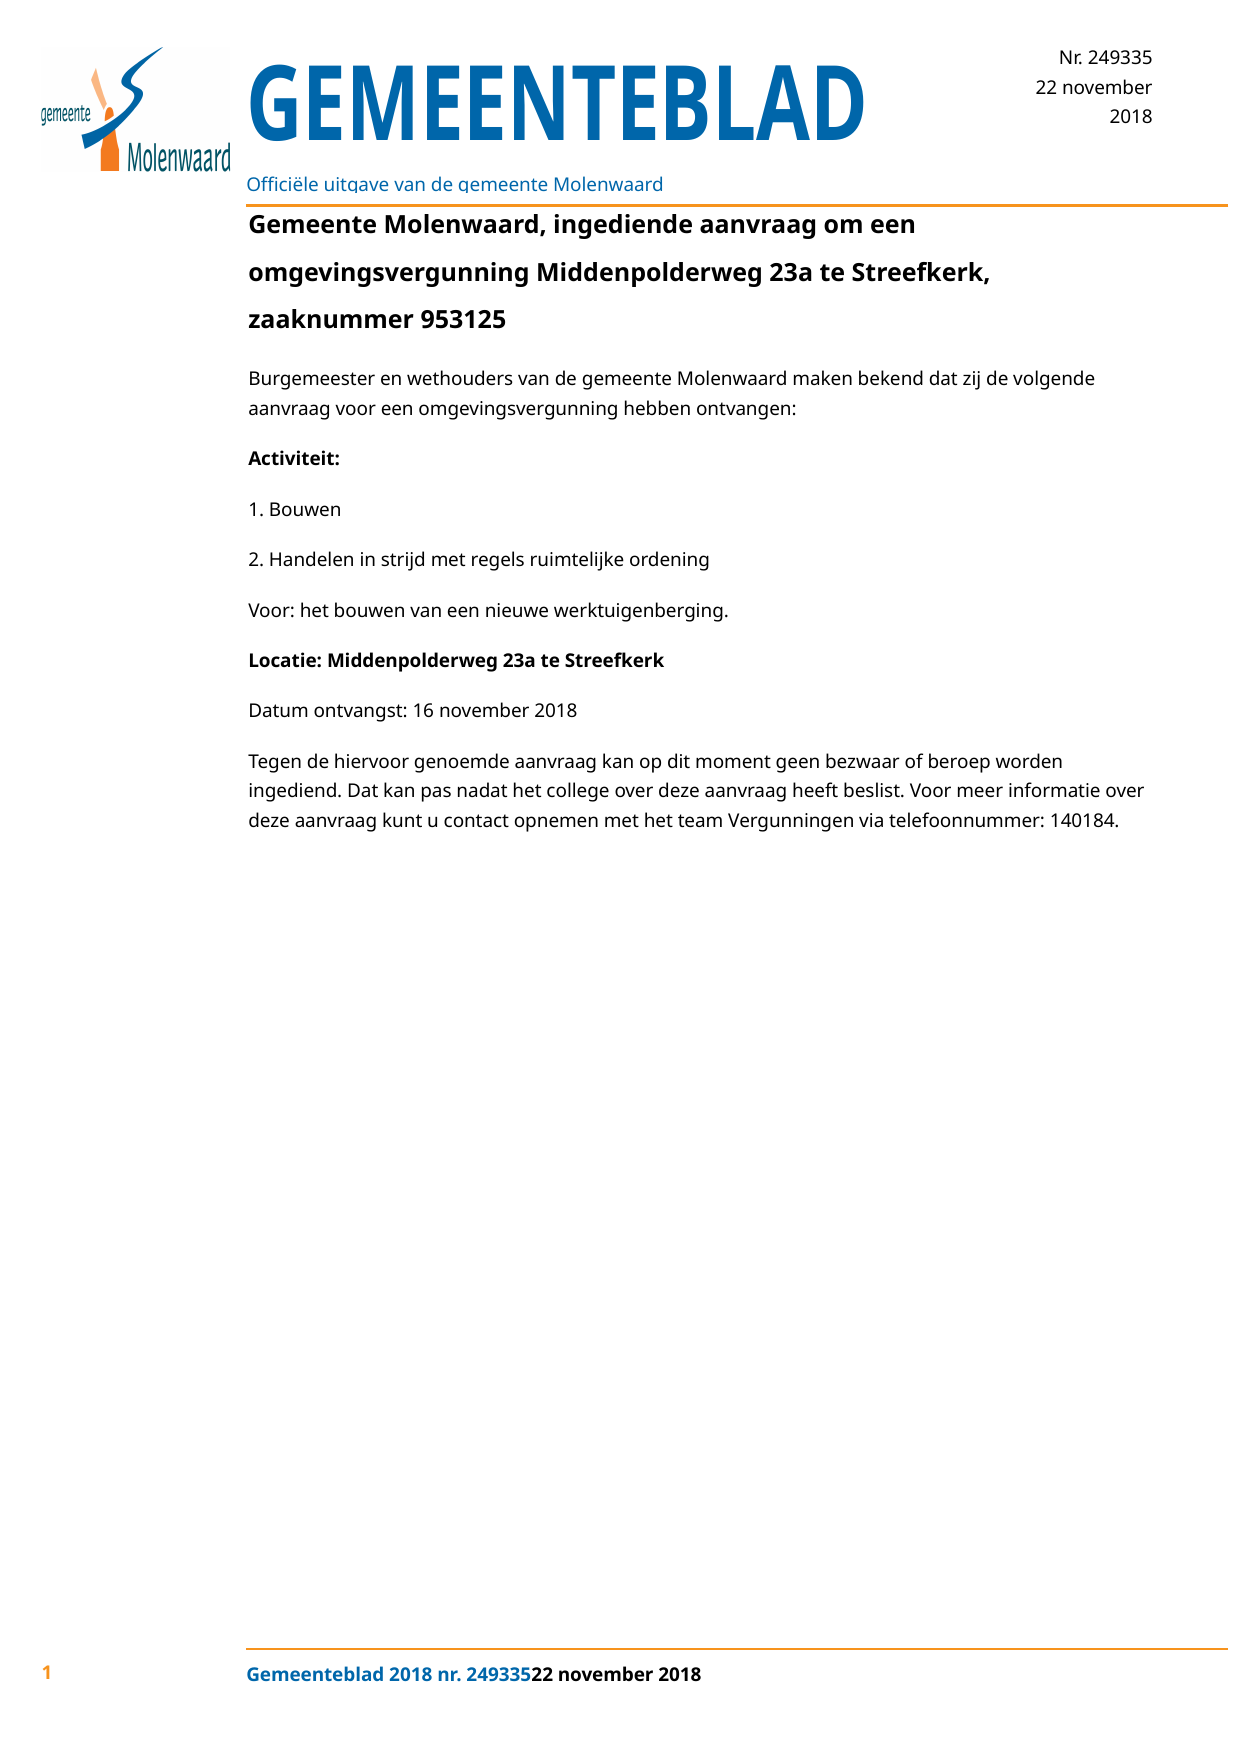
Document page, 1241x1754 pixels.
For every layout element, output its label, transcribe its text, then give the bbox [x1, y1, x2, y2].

text 2. Handelen in strijd met regels ruimtelijke ordening [248, 546, 1152, 572]
picture [41, 47, 231, 172]
text Activiteit: [248, 446, 1152, 471]
text Burgemeester en wethouders van de gemeente Molenwaard maken bekend dat zij de volgende aanvraag voor een omgevingsvergunning hebben ontvangen: [248, 366, 1152, 421]
text Gemeente Molenwaard, ingediende aanvraag om een omgevingsvergunning Middenpolderweg 23a te Streefkerk, zaaknummer 953125 [248, 207, 1152, 336]
text Locatie: Middenpolderweg 23a te Streefkerk [248, 647, 1152, 673]
text Datum ontvangst: 16 november 2018 [248, 698, 1152, 723]
text Tegen de hiervoor genoemde aanvraag kan op dit moment geen bezwaar of beroep worden ingediend. Dat kan pas nadat het college over deze aanvraag heeft beslist. Voor meer informatie over deze aanvraag kunt u contact opnemen met het team Vergunningen via telefoonnummer: 140184. [248, 748, 1152, 833]
text Voor: het bouwen van een nieuwe werktuigenberging. [248, 597, 1152, 622]
text 1. Bouwen [248, 496, 1152, 522]
